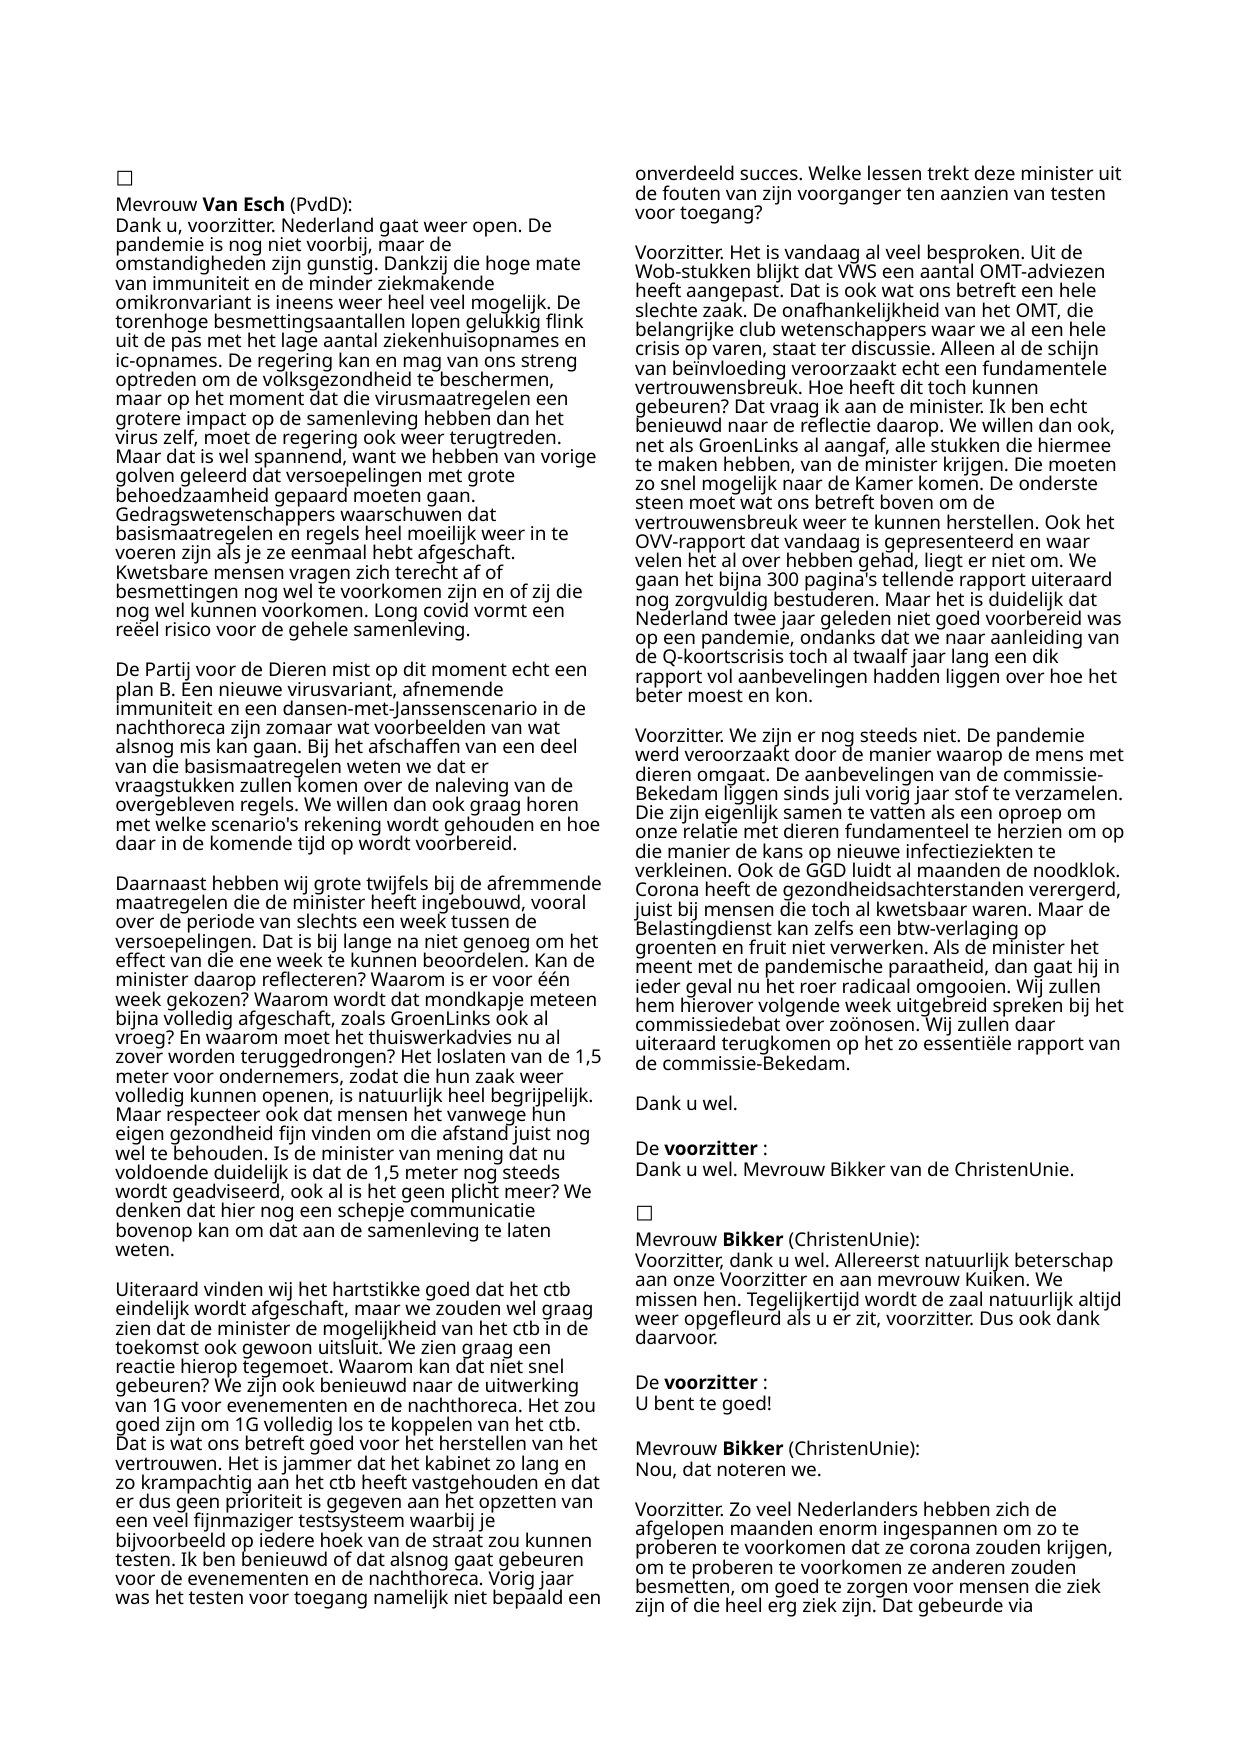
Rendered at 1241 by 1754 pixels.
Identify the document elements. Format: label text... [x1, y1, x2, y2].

text De voorzitter : [635, 1369, 1125, 1395]
text ⬜ [115, 165, 605, 191]
text Uiteraard vinden wij het hartstikke goed dat het ctb eindelijk wordt afgeschaft, maar we zouden wel graag zien dat de minister de mogelijkheid van het ctb in de toekomst ook gewoon uitsluit. We zien graag een reactie hierop tegemoet. Waarom kan dat niet snel gebeuren? We zijn ook benieuwd naar de uitwerking van 1G voor evenementen en de nachthoreca. Het zou goed zijn om 1G volledig los te koppelen van het ctb. Dat is wat ons betreft goed voor het herstellen van het vertrouwen. Het is jammer dat het kabinet zo lang en zo krampachtig aan het ctb heeft vastgehouden en dat er dus geen prioriteit is gegeven aan het opzetten van een veel fijnmaziger testsysteem waarbij je bijvoorbeeld op iedere hoek van de straat zou kunnen testen. Ik ben benieuwd of dat alsnog gaat gebeuren voor de evenementen en de nachthoreca. Vorig jaar was het testen voor toegang namelijk niet bepaald een [115, 1281, 605, 1609]
text Mevrouw Bikker (ChristenUnie): [635, 1435, 1125, 1461]
text Voorzitter, dank u wel. Allereerst natuurlijk beterschap aan onze Voorzitter en aan mevrouw Kuiken. We missen hen. Tegelijkertijd wordt de zaal natuurlijk altijd weer opgefleurd als u er zit, voorzitter. Dus ook dank daarvoor. [635, 1252, 1125, 1348]
text onverdeeld succes. Welke lessen trekt deze minister uit de fouten van zijn voorganger ten aanzien van testen voor toegang? [635, 165, 1125, 223]
text Dank u, voorzitter. Nederland gaat weer open. De pandemie is nog niet voorbij, maar de omstandigheden zijn gunstig. Dankzij die hoge mate van immuniteit en de minder ziekmakende omikronvariant is ineens weer heel veel mogelijk. De torenhoge besmettingsaantallen lopen gelukkig flink uit de pas met het lage aantal ziekenhuisopnames en ic-opnames. De regering kan en mag van ons streng optreden om de volksgezondheid te beschermen, maar op het moment dat die virusmaatregelen een grotere impact op de samenleving hebben dan het virus zelf, moet de regering ook weer terugtreden. Maar dat is wel spannend, want we hebben van vorige golven geleerd dat versoepelingen met grote behoedzaamheid gepaard moeten gaan. Gedragswetenschappers waarschuwen dat basismaatregelen en regels heel moeilijk weer in te voeren zijn als je ze eenmaal hebt afgeschaft. Kwetsbare mensen vragen zich terecht af of besmettingen nog wel te voorkomen zijn en of zij die nog wel kunnen voorkomen. Long covid vormt een reëel risico voor de gehele samenleving. [115, 217, 605, 641]
text ⬜ [635, 1201, 1125, 1226]
text Mevrouw Bikker (ChristenUnie): [635, 1226, 1125, 1252]
text Dank u wel. Mevrouw Bikker van de ChristenUnie. [635, 1161, 1125, 1180]
text Daarnaast hebben wij grote twijfels bij de afremmende maatregelen die de minister heeft ingebouwd, vooral over de periode van slechts een week tussen de versoepelingen. Dat is bij lange na niet genoeg om het effect van die ene week te kunnen beoordelen. Kan de minister daarop reflecteren? Waarom is er voor één week gekozen? Waarom wordt dat mondkapje meteen bijna volledig afgeschaft, zoals GroenLinks ook al vroeg? En waarom moet het thuiswerkadvies nu al zover worden teruggedrongen? Het loslaten van de 1,5 meter voor ondernemers, zodat die hun zaak weer volledig kunnen openen, is natuurlijk heel begrijpelijk. Maar respecteer ook dat mensen het vanwege hun eigen gezondheid fijn vinden om die afstand juist nog wel te behouden. Is de minister van mening dat nu voldoende duidelijk is dat de 1,5 meter nog steeds wordt geadviseerd, ook al is het geen plicht meer? We denken dat hier nog een schepje communicatie bovenop kan om dat aan de samenleving te laten weten. [115, 875, 605, 1260]
text Mevrouw Van Esch (PvdD): [115, 191, 605, 217]
text De Partij voor de Dieren mist op dit moment echt een plan B. Een nieuwe virusvariant, afnemende immuniteit en een dansen-met-Janssenscenario in de nachthoreca zijn zomaar wat voorbeelden van wat alsnog mis kan gaan. Bij het afschaffen van een deel van die basismaatregelen weten we dat er vraagstukken zullen komen over de naleving van de overgebleven regels. We willen dan ook graag horen met welke scenario's rekening wordt gehouden en hoe daar in de komende tijd op wordt voorbereid. [115, 661, 605, 854]
text Dank u wel. [635, 1095, 1125, 1114]
text De voorzitter : [635, 1135, 1125, 1161]
text U bent te goed! [635, 1395, 1125, 1414]
text Voorzitter. We zijn er nog steeds niet. De pandemie werd veroorzaakt door de manier waarop de mens met dieren omgaat. De aanbevelingen van de commissie-Bekedam liggen sinds juli vorig jaar stof te verzamelen. Die zijn eigenlijk samen te vatten als een oproep om onze relatie met dieren fundamenteel te herzien om op die manier de kans op nieuwe infectieziekten te verkleinen. Ook de GGD luidt al maanden de noodklok. Corona heeft de gezondheidsachterstanden verergerd, juist bij mensen die toch al kwetsbaar waren. Maar de Belastingdienst kan zelfs een btw-verlaging op groenten en fruit niet verwerken. Als de minister het meent met de pandemische paraatheid, dan gaat hij in ieder geval nu het roer radicaal omgooien. Wij zullen hem hierover volgende week uitgebreid spreken bij het commissiedebat over zoönosen. Wij zullen daar uiteraard terugkomen op het zo essentiële rapport van de commissie-Bekedam. [635, 727, 1125, 1074]
text Nou, dat noteren we. [635, 1461, 1125, 1480]
text Voorzitter. Zo veel Nederlanders hebben zich de afgelopen maanden enorm ingespannen om zo te proberen te voorkomen dat ze corona zouden krijgen, om te proberen te voorkomen ze anderen zouden besmetten, om goed te zorgen voor mensen die ziek zijn of die heel erg ziek zijn. Dat gebeurde via [635, 1501, 1125, 1616]
text Voorzitter. Het is vandaag al veel besproken. Uit de Wob-stukken blijkt dat VWS een aantal OMT-adviezen heeft aangepast. Dat is ook wat ons betreft een hele slechte zaak. De onafhankelijkheid van het OMT, die belangrijke club wetenschappers waar we al een hele crisis op varen, staat ter discussie. Alleen al de schijn van beïnvloeding veroorzaakt echt een fundamentele vertrouwensbreuk. Hoe heeft dit toch kunnen gebeuren? Dat vraag ik aan de minister. Ik ben echt benieuwd naar de reflectie daarop. We willen dan ook, net als GroenLinks al aangaf, alle stukken die hiermee te maken hebben, van de minister krijgen. Die moeten zo snel mogelijk naar de Kamer komen. De onderste steen moet wat ons betreft boven om de vertrouwensbreuk weer te kunnen herstellen. Ook het OVV-rapport dat vandaag is gepresenteerd en waar velen het al over hebben gehad, liegt er niet om. We gaan het bijna 300 pagina's tellende rapport uiteraard nog zorgvuldig bestuderen. Maar het is duidelijk dat Nederland twee jaar geleden niet goed voorbereid was op een pandemie, ondanks dat we naar aanleiding van de Q-koortscrisis toch al twaalf jaar lang een dik rapport vol aanbevelingen hadden liggen over hoe het beter moest en kon. [635, 244, 1125, 706]
